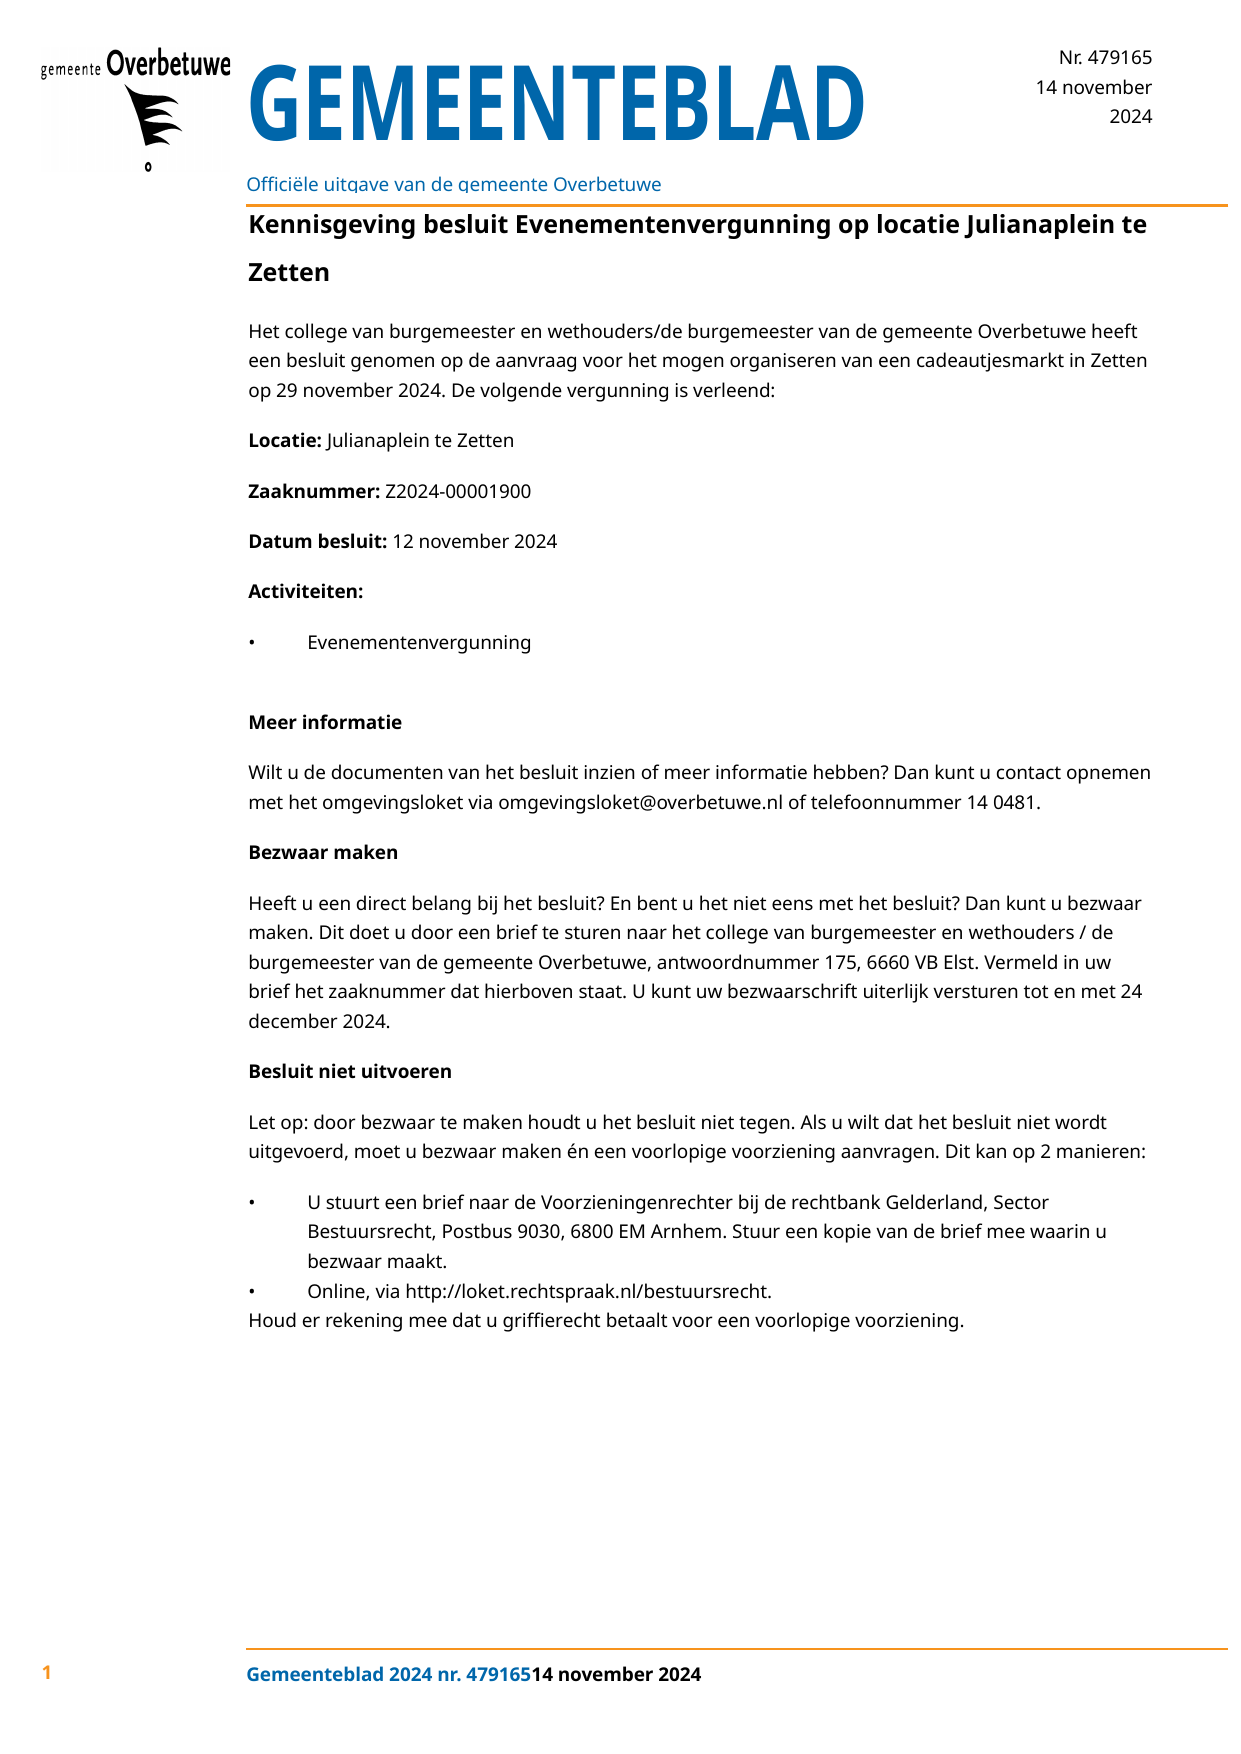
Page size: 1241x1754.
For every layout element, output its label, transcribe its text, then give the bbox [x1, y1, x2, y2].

text Bezwaar maken [248, 839, 1152, 865]
list Online, via http://loket.rechtspraak.nl/bestuursrecht. [248, 1278, 1152, 1304]
text Meer informatie [248, 709, 1152, 735]
text Activiteiten: [248, 579, 1152, 604]
text Locatie: Julianaplein te Zetten [248, 427, 1152, 453]
picture [41, 47, 231, 172]
text Let op: door bezwaar te maken houdt u het besluit niet tegen. Als u wilt dat het besluit niet wordt uitgevoerd, moet u bezwaar maken én een voorlopige voorziening aanvragen. Dit kan op 2 manieren: [248, 1109, 1152, 1164]
text Zaaknummer: Z2024-00001900 [248, 478, 1152, 504]
text Het college van burgemeester en wethouders/de burgemeester van de gemeente Overbetuwe heeft een besluit genomen op de aanvraag voor het mogen organiseren van een cadeautjesmarkt in Zetten op 29 november 2024. De volgende vergunning is verleend: [248, 318, 1152, 403]
text Houd er rekening mee dat u griffierecht betaalt voor een voorlopige voorziening. [248, 1307, 1152, 1333]
text Besluit niet uitvoeren [248, 1059, 1152, 1084]
list U stuurt een brief naar de Voorzieningenrechter bij de rechtbank Gelderland, Sector Bestuursrecht, Postbus 9030, 6800 EM Arnhem. Stuur een kopie van de brief mee waarin u bezwaar maakt. [248, 1189, 1152, 1274]
list Evenementenvergunning [248, 629, 1152, 655]
text Kennisgeving besluit Evenementenvergunning op locatie Julianaplein te Zetten [248, 207, 1152, 288]
text Heeft u een direct belang bij het besluit? En bent u het niet eens met het besluit? Dan kunt u bezwaar maken. Dit doet u door een brief te sturen naar het college van burgemeester en wethouders / de burgemeester van de gemeente Overbetuwe, antwoordnummer 175, 6660 VB Elst. Vermeld in uw brief het zaaknummer dat hierboven staat. U kunt uw bezwaarschrift uiterlijk versturen tot en met 24 december 2024. [248, 890, 1152, 1034]
text Wilt u de documenten van het besluit inzien of meer informatie hebben? Dan kunt u contact opnemen met het omgevingsloket via omgevingsloket@overbetuwe.nl of telefoonnummer 14 0481. [248, 759, 1152, 815]
text Datum besluit: 12 november 2024 [248, 528, 1152, 554]
